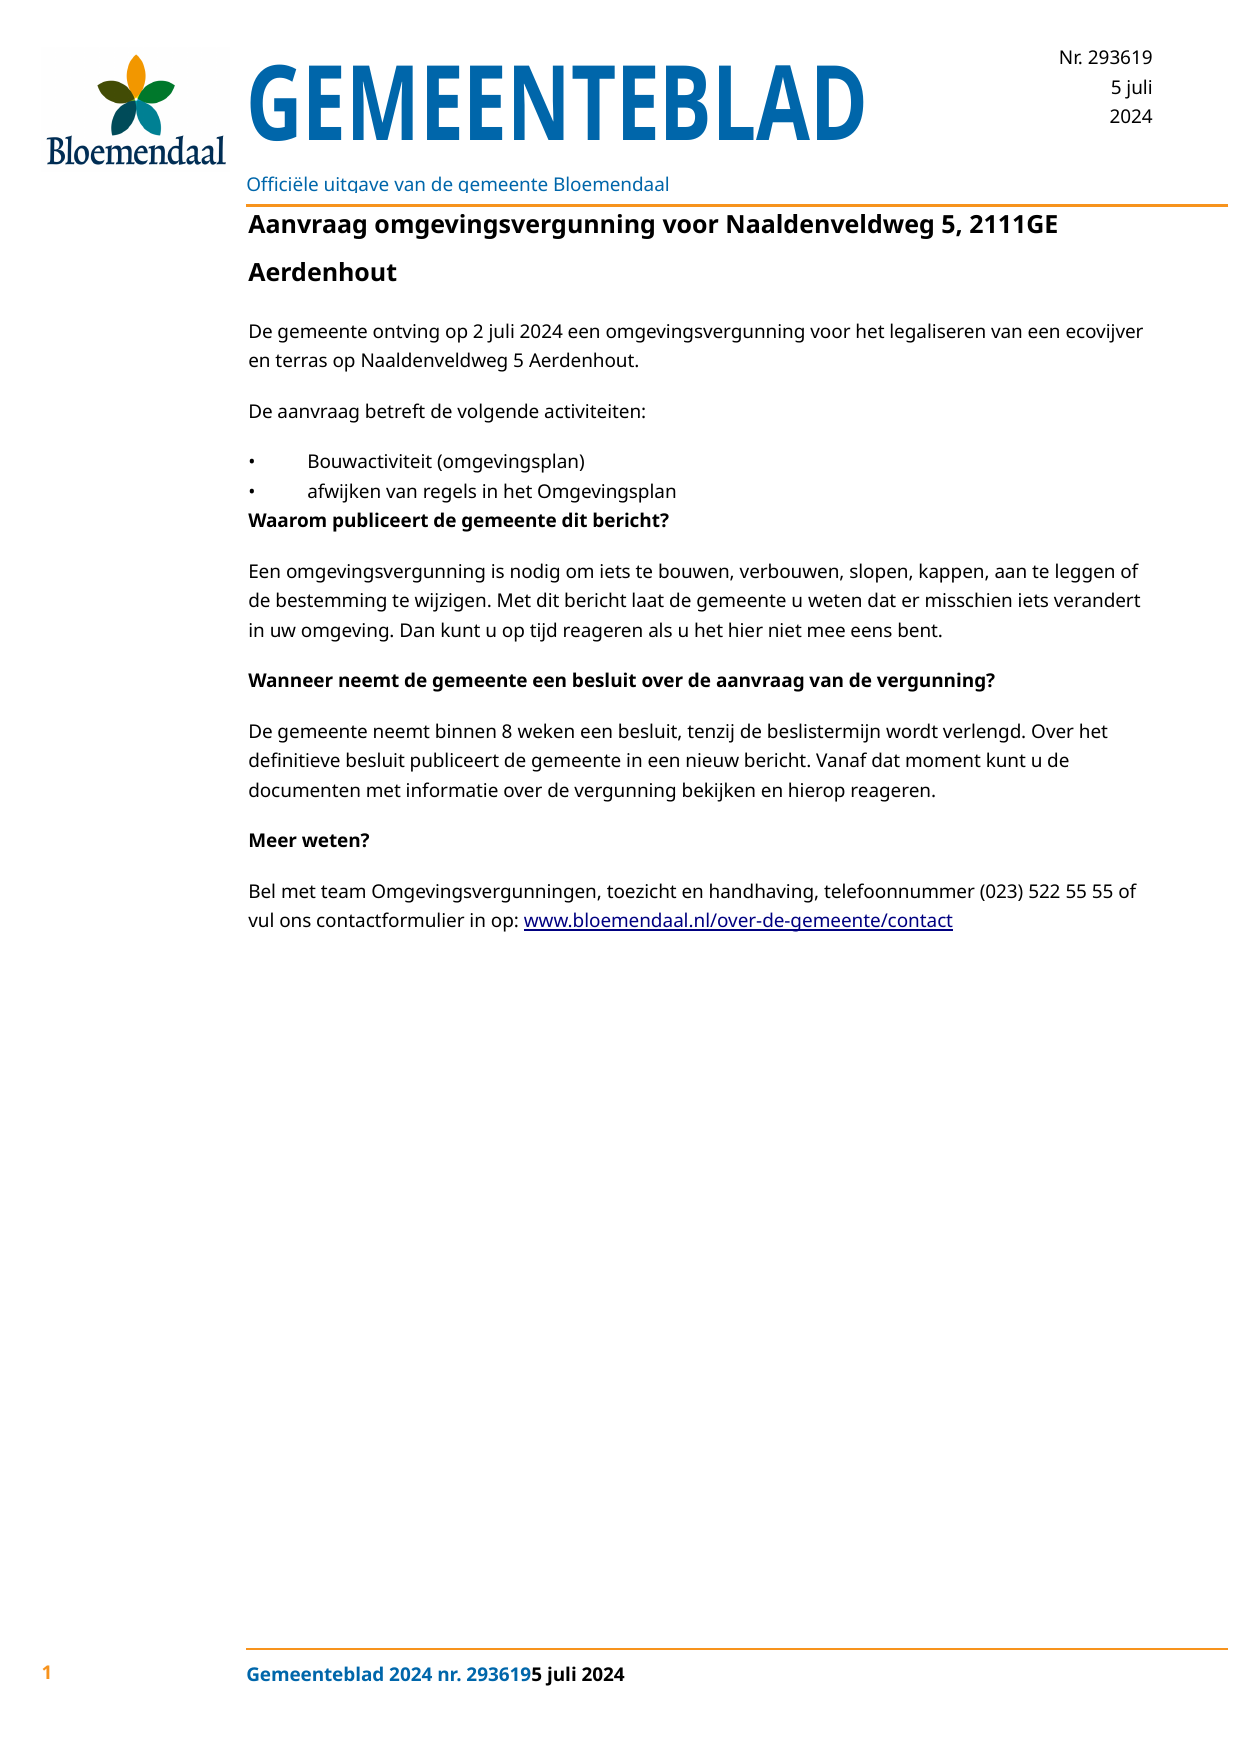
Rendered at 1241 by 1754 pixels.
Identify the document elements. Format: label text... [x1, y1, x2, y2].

text Aanvraag omgevingsvergunning voor Naaldenveldweg 5, 2111GE Aerdenhout [248, 207, 1152, 288]
text Waarom publiceert de gemeente dit bericht? [248, 507, 1152, 533]
text Wanneer neemt de gemeente een besluit over de aanvraag van de vergunning? [248, 667, 1152, 693]
text De gemeente neemt binnen 8 weken een besluit, tenzij de beslistermijn wordt verlengd. Over het definitieve besluit publiceert de gemeente in een nieuw bericht. Vanaf dat moment kunt u de documenten met informatie over de vergunning bekijken en hierop reageren. [248, 718, 1152, 803]
list Bouwactiviteit (omgevingsplan) [248, 448, 1152, 474]
text Een omgevingsvergunning is nodig om iets te bouwen, verbouwen, slopen, kappen, aan te leggen of de bestemming te wijzigen. Met dit bericht laat de gemeente u weten dat er misschien iets verandert in uw omgeving. Dan kunt u op tijd reageren als u het hier niet mee eens bent. [248, 558, 1152, 643]
text De gemeente ontving op 2 juli 2024 een omgevingsvergunning voor het legaliseren van een ecovijver en terras op Naaldenveldweg 5 Aerdenhout. [248, 318, 1152, 373]
text De aanvraag betreft de volgende activiteiten: [248, 398, 1152, 424]
picture [41, 47, 231, 172]
text Meer weten? [248, 827, 1152, 853]
list afwijken van regels in het Omgevingsplan [248, 478, 1152, 504]
text Bel met team Omgevingsvergunningen, toezicht en handhaving, telefoonnummer (023) 522 55 55 of vul ons contactformulier in op: www.bloemendaal.nl/over-de-gemeente/contact [248, 878, 1152, 933]
